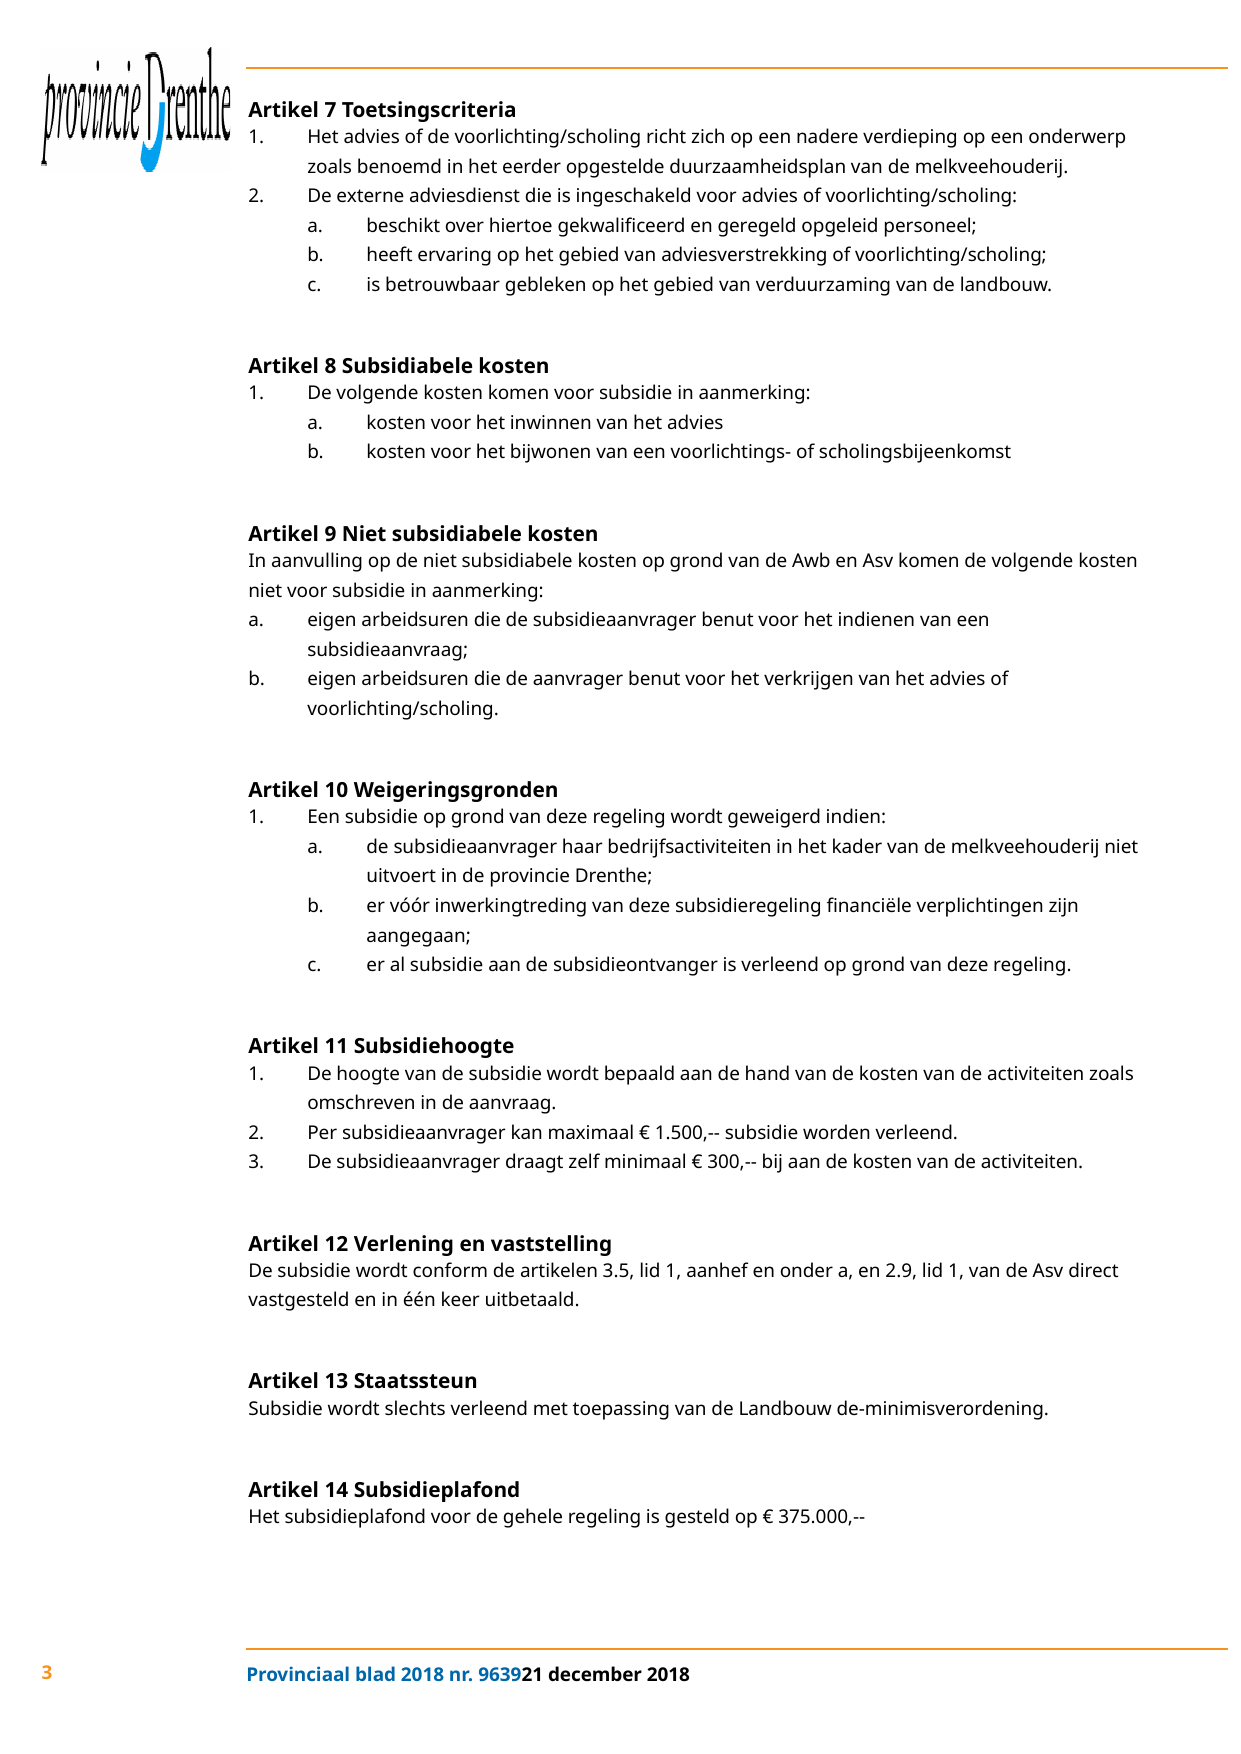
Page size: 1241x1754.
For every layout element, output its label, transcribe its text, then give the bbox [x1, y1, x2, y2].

list beschikt over hiertoe gekwalificeerd en geregeld opgeleid personeel; [307, 212, 1152, 238]
list er al subsidie aan de subsidieontvanger is verleend op grond van deze regeling. [307, 951, 1152, 977]
list kosten voor het bijwonen van een voorlichtings- of scholingsbijeenkomst [307, 439, 1152, 464]
list De hoogte van de subsidie wordt bepaald aan de hand van de kosten van de activiteiten zoals omschreven in de aanvraag. [248, 1060, 1152, 1115]
list Het advies of de voorlichting/scholing richt zich op een nadere verdieping op een onderwerp zoals benoemd in het eerder opgestelde duurzaamheidsplan van de melkveehouderij. [248, 123, 1152, 178]
list Een subsidie op grond van deze regeling wordt geweigerd indien: [248, 803, 1152, 829]
list De subsidieaanvrager draagt zelf minimaal € 300,-- bij aan de kosten van de activiteiten. [248, 1149, 1152, 1174]
text Artikel 10 Weigeringsgronden [248, 775, 1152, 803]
text Het subsidieplafond voor de gehele regeling is gesteld op € 375.000,-- [248, 1503, 1152, 1529]
text In aanvulling op de niet subsidiabele kosten op grond van de Awb en Asv komen de volgende kosten niet voor subsidie in aanmerking: [248, 547, 1152, 602]
list is betrouwbaar gebleken op het gebied van verduurzaming van de landbouw. [307, 271, 1152, 297]
text Artikel 9 Niet subsidiabele kosten [248, 519, 1152, 547]
text Artikel 8 Subsidiabele kosten [248, 351, 1152, 379]
text Subsidie wordt slechts verleend met toepassing van de Landbouw de-minimisverordening. [248, 1395, 1152, 1421]
text Artikel 13 Staatssteun [248, 1367, 1152, 1395]
list de subsidieaanvrager haar bedrijfsactiviteiten in het kader van de melkveehouderij niet uitvoert in de provincie Drenthe; [307, 833, 1152, 888]
text Artikel 7 Toetsingscriteria [248, 95, 1152, 123]
list kosten voor het inwinnen van het advies [307, 409, 1152, 435]
text Artikel 12 Verlening en vaststelling [248, 1229, 1152, 1257]
text De subsidie wordt conform de artikelen 3.5, lid 1, aanhef en onder a, en 2.9, lid 1, van de Asv direct vastgesteld en in één keer uitbetaald. [248, 1257, 1152, 1312]
text Artikel 14 Subsidieplafond [248, 1475, 1152, 1503]
text Artikel 11 Subsidiehoogte [248, 1031, 1152, 1060]
list Per subsidieaanvrager kan maximaal € 1.500,-- subsidie worden verleend. [248, 1119, 1152, 1145]
picture [41, 47, 231, 172]
list De volgende kosten komen voor subsidie in aanmerking: [248, 379, 1152, 405]
list eigen arbeidsuren die de aanvrager benut voor het verkrijgen van het advies of voorlichting/scholing. [248, 666, 1152, 721]
list De externe adviesdienst die is ingeschakeld voor advies of voorlichting/scholing: [248, 182, 1152, 208]
list eigen arbeidsuren die de subsidieaanvrager benut voor het indienen van een subsidieaanvraag; [248, 606, 1152, 662]
list er vóór inwerkingtreding van deze subsidieregeling financiële verplichtingen zijn aangegaan; [307, 892, 1152, 948]
list heeft ervaring op het gebied van adviesverstrekking of voorlichting/scholing; [307, 242, 1152, 267]
